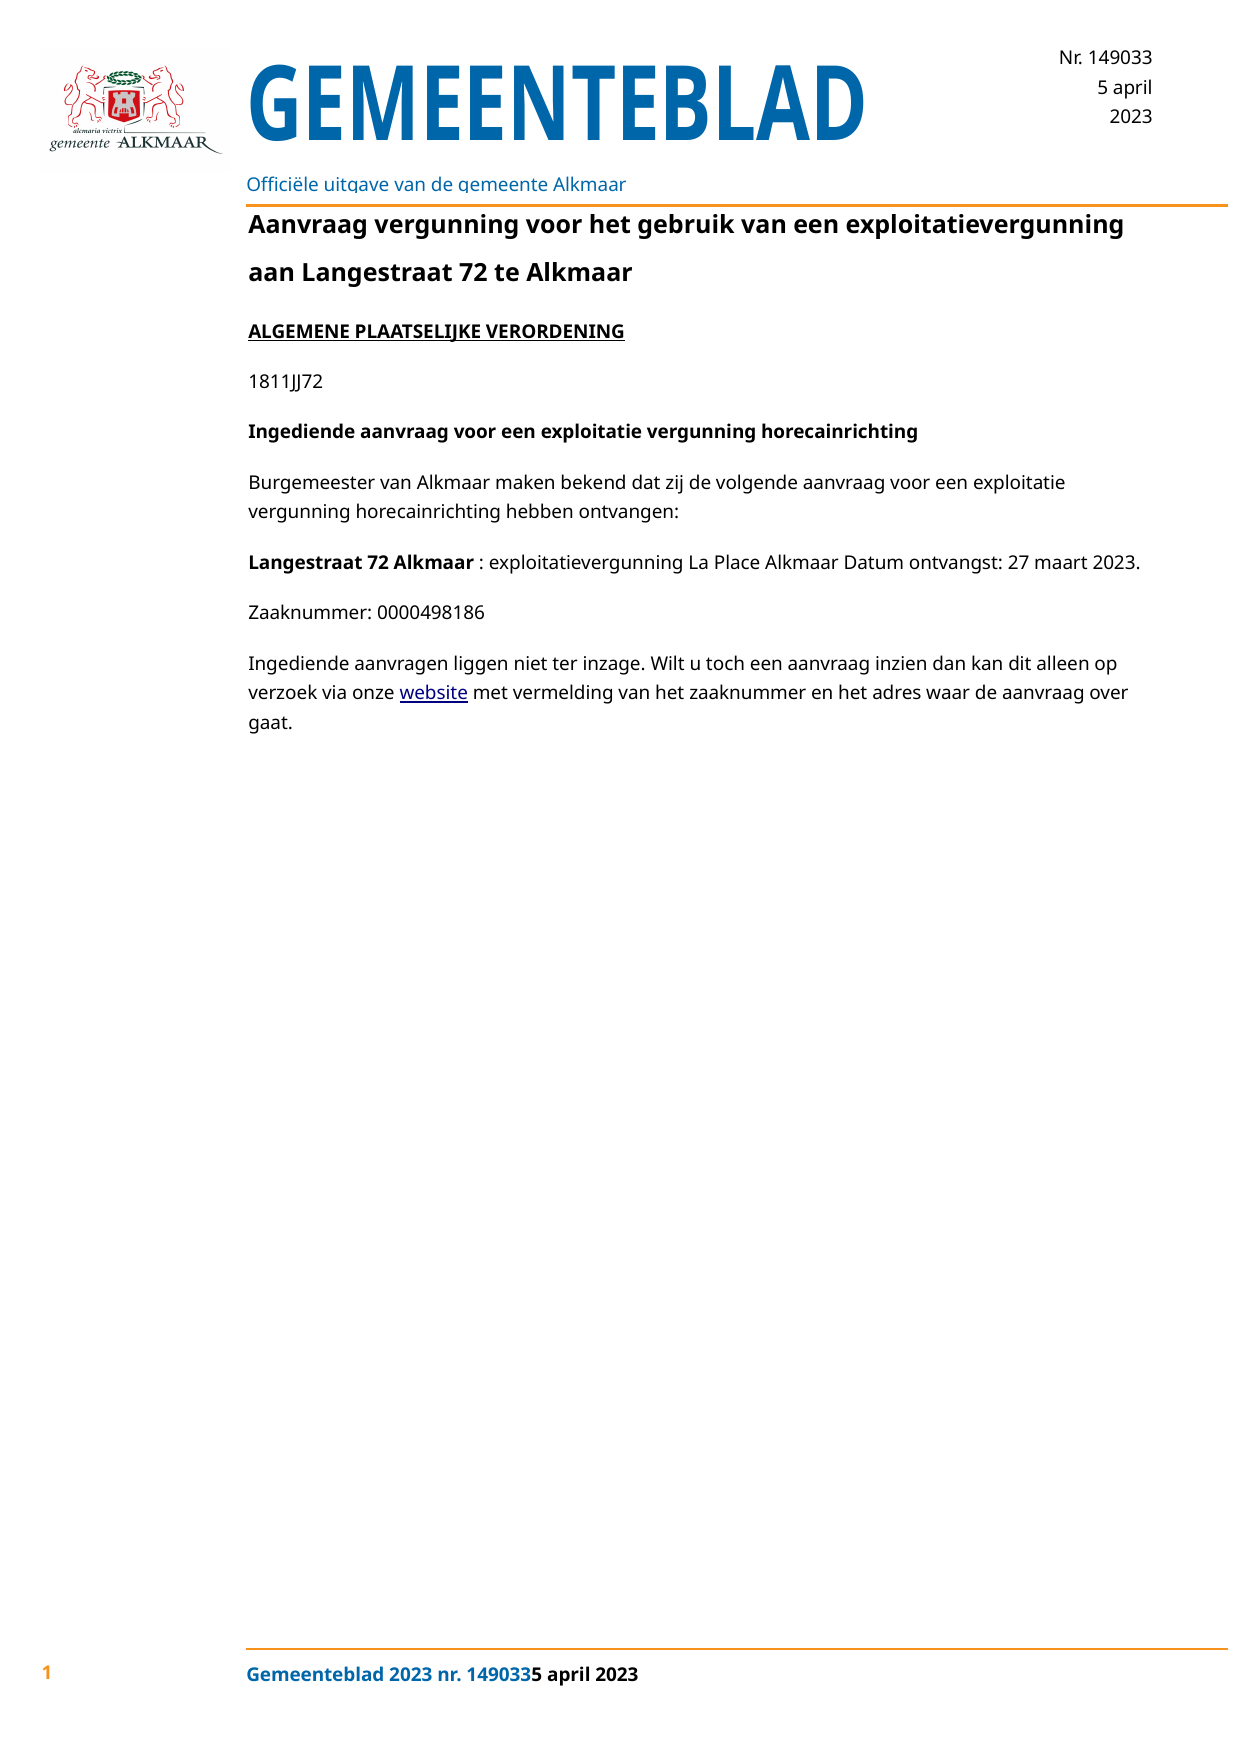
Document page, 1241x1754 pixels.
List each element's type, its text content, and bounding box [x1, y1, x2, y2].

picture [41, 47, 231, 172]
text Aanvraag vergunning voor het gebruik van een exploitatievergunning aan Langestraat 72 te Alkmaar [248, 207, 1152, 288]
text 1811JJ72 [248, 368, 1152, 394]
text Burgemeester van Alkmaar maken bekend dat zij de volgende aanvraag voor een exploitatie vergunning horecainrichting hebben ontvangen: [248, 469, 1152, 524]
text Ingediende aanvragen liggen niet ter inzage. Wilt u toch een aanvraag inzien dan kan dit alleen op verzoek via onze website met vermelding van het zaaknummer en het adres waar de aanvraag over gaat. [248, 650, 1152, 735]
text Langestraat 72 Alkmaar : exploitatievergunning La Place Alkmaar Datum ontvangst: 27 maart 2023. [248, 549, 1152, 575]
text ALGEMENE PLAATSELIJKE VERORDENING [248, 318, 1152, 344]
text Ingediende aanvraag voor een exploitatie vergunning horecainrichting [248, 419, 1152, 444]
text Zaaknummer: 0000498186 [248, 599, 1152, 625]
